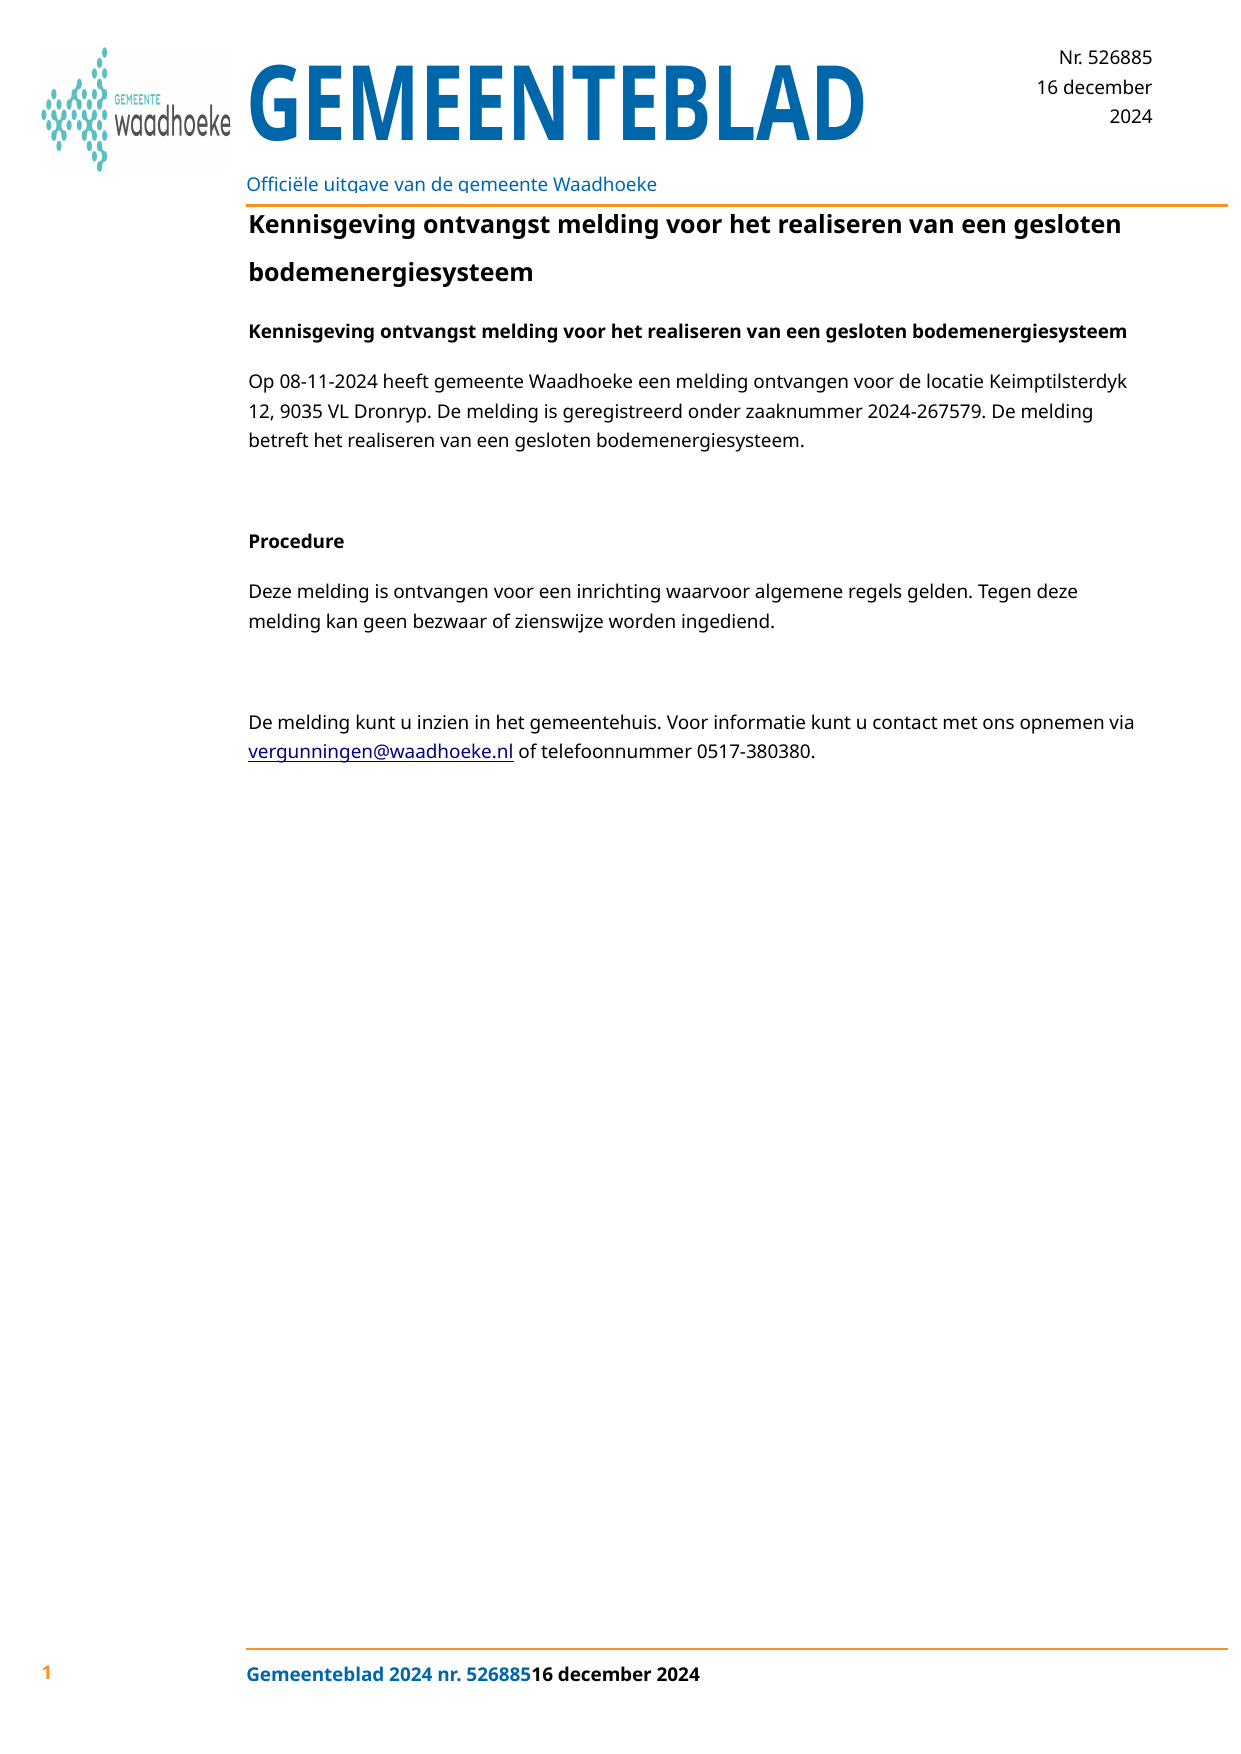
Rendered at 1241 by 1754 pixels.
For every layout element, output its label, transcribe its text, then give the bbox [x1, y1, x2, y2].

text Procedure [248, 528, 1152, 554]
text Op 08-11-2024 heeft gemeente Waadhoeke een melding ontvangen voor de locatie Keimptilsterdyk 12, 9035 VL Dronryp. De melding is geregistreerd onder zaaknummer 2024-267579. De melding betreft het realiseren van een gesloten bodemenergiesysteem. [248, 368, 1152, 453]
text Deze melding is ontvangen voor een inrichting waarvoor algemene regels gelden. Tegen deze melding kan geen bezwaar of zienswijze worden ingediend. [248, 579, 1152, 634]
picture [41, 47, 231, 172]
text Kennisgeving ontvangst melding voor het realiseren van een gesloten bodemenergiesysteem [248, 207, 1152, 288]
text Kennisgeving ontvangst melding voor het realiseren van een gesloten bodemenergiesysteem [248, 318, 1152, 344]
text De melding kunt u inzien in het gemeentehuis. Voor informatie kunt u contact met ons opnemen via vergunningen@waadhoeke.nl of telefoonnummer 0517-380380. [248, 709, 1152, 764]
